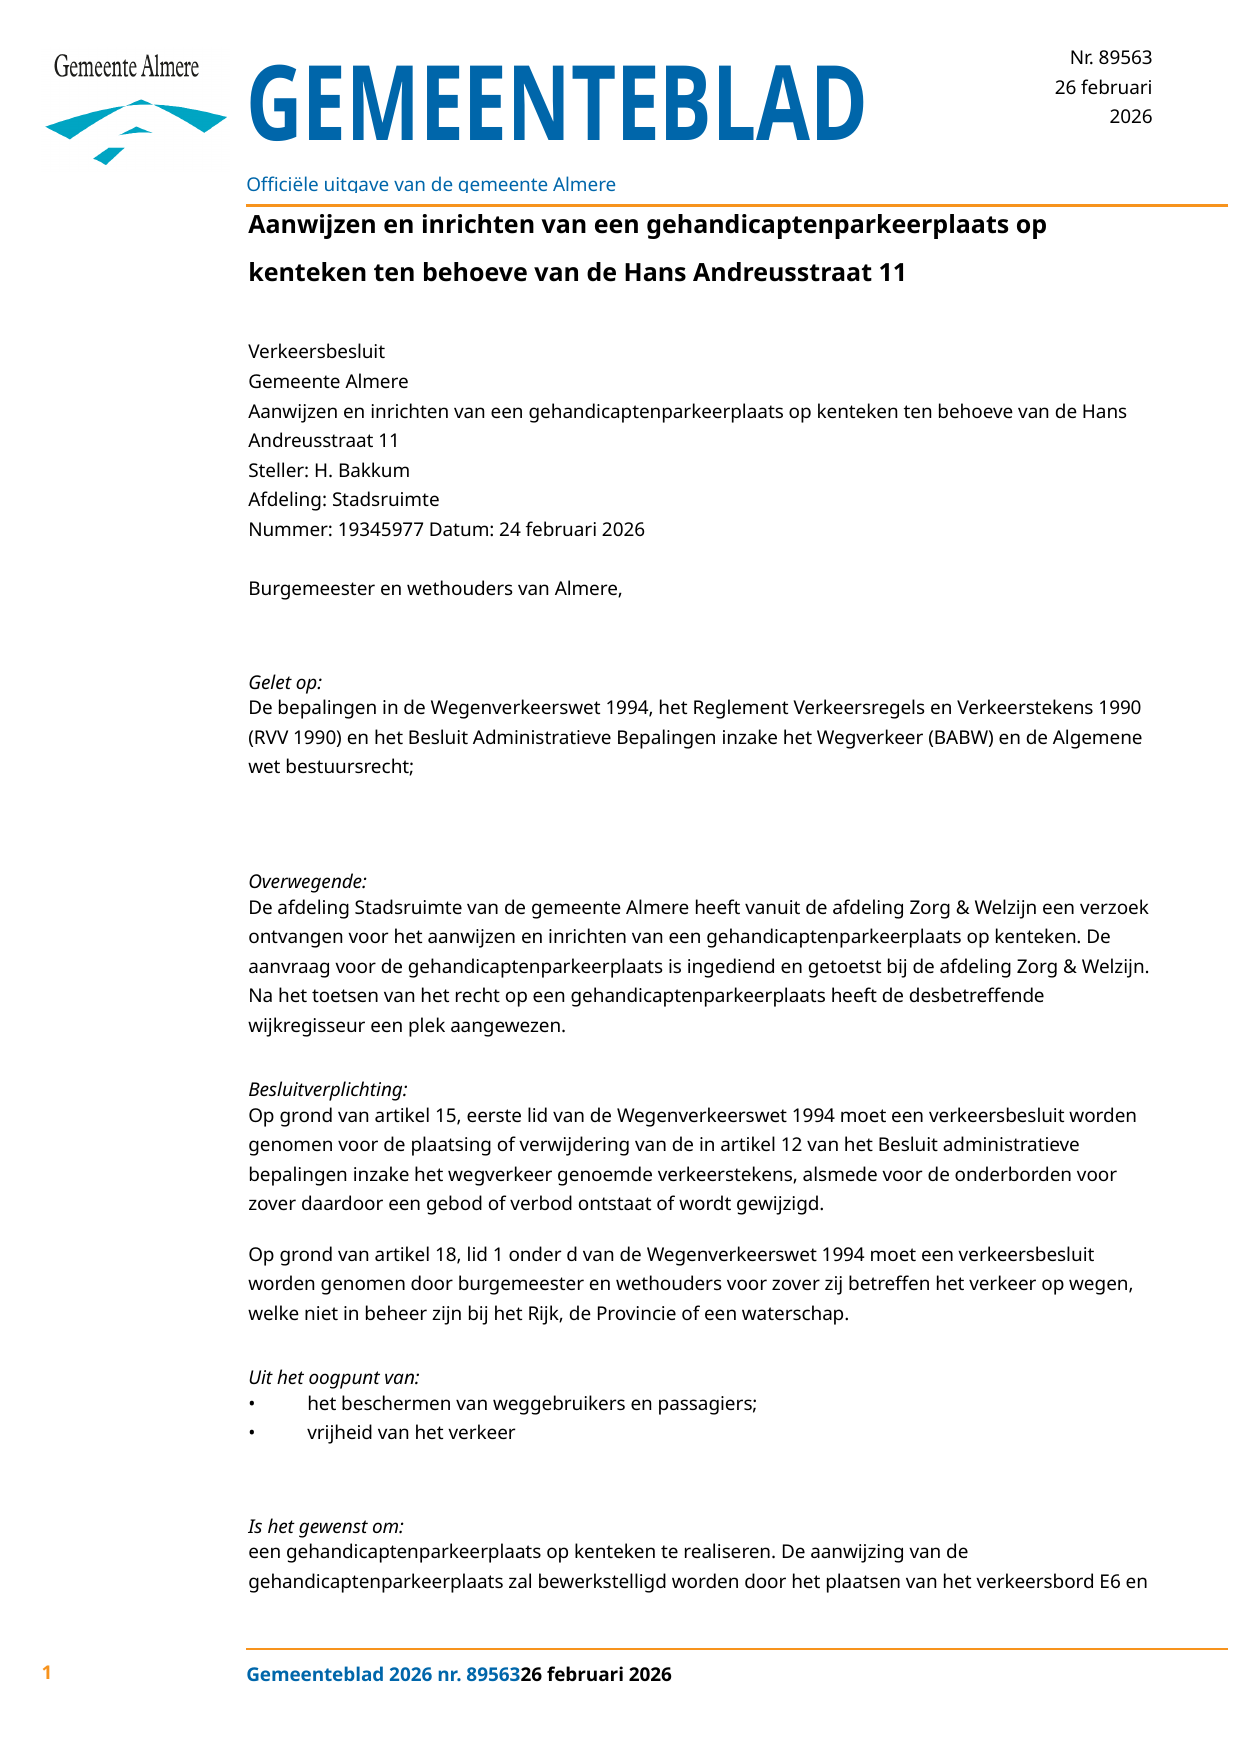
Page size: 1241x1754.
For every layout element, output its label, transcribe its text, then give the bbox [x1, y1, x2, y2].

text Gelet op: [248, 669, 1152, 694]
text Burgemeester en wethouders van Almere, [248, 575, 1152, 601]
text Uit het oogpunt van: [248, 1364, 1152, 1390]
text Op grond van artikel 18, lid 1 onder d van de Wegenverkeerswet 1994 moet een verkeersbesluit worden genomen door burgemeester en wethouders voor zover zij betreffen het verkeer op wegen, welke niet in beheer zijn bij het Rijk, de Provincie of een waterschap. [248, 1241, 1152, 1326]
list vrijheid van het verkeer [248, 1419, 1152, 1445]
list het beschermen van weggebruikers en passagiers; [248, 1390, 1152, 1416]
text De bepalingen in de Wegenverkeerswet 1994, het Reglement Verkeersregels en Verkeerstekens 1990 (RVV 1990) en het Besluit Administratieve Bepalingen inzake het Wegverkeer (BABW) en de Algemene wet bestuursrecht; [248, 694, 1152, 779]
text De afdeling Stadsruimte van de gemeente Almere heeft vanuit de afdeling Zorg & Welzijn een verzoek ontvangen voor het aanwijzen en inrichten van een gehandicaptenparkeerplaats op kenteken. De aanvraag voor de gehandicaptenparkeerplaats is ingediend en getoetst bij de afdeling Zorg & Welzijn. Na het toetsen van het recht op een gehandicaptenparkeerplaats heeft de desbetreffende wijkregisseur een plek aangewezen. [248, 894, 1152, 1038]
text Aanwijzen en inrichten van een gehandicaptenparkeerplaats op kenteken ten behoeve van de Hans Andreusstraat 11 [248, 398, 1152, 453]
text Aanwijzen en inrichten van een gehandicaptenparkeerplaats op kenteken ten behoeve van de Hans Andreusstraat 11 [248, 207, 1152, 288]
text Gemeente Almere [248, 368, 1152, 394]
text Afdeling: Stadsruimte [248, 487, 1152, 512]
text Nummer: 19345977 Datum: 24 februari 2026 [248, 516, 1152, 542]
text Verkeersbesluit [248, 339, 1152, 364]
text Besluitverplichting: [248, 1076, 1152, 1102]
text Overwegende: [248, 868, 1152, 894]
text Steller: H. Bakkum [248, 457, 1152, 483]
picture [41, 47, 231, 172]
text Op grond van artikel 15, eerste lid van de Wegenverkeerswet 1994 moet een verkeersbesluit worden genomen voor de plaatsing of verwijdering van de in artikel 12 van het Besluit administratieve bepalingen inzake het wegverkeer genoemde verkeerstekens, alsmede voor de onderborden voor zover daardoor een gebod of verbod ontstaat of wordt gewijzigd. [248, 1102, 1152, 1216]
text een gehandicaptenparkeerplaats op kenteken te realiseren. De aanwijzing van de gehandicaptenparkeerplaats zal bewerkstelligd worden door het plaatsen van het verkeersbord E6 en [248, 1539, 1152, 1594]
text Is het gewenst om: [248, 1513, 1152, 1539]
